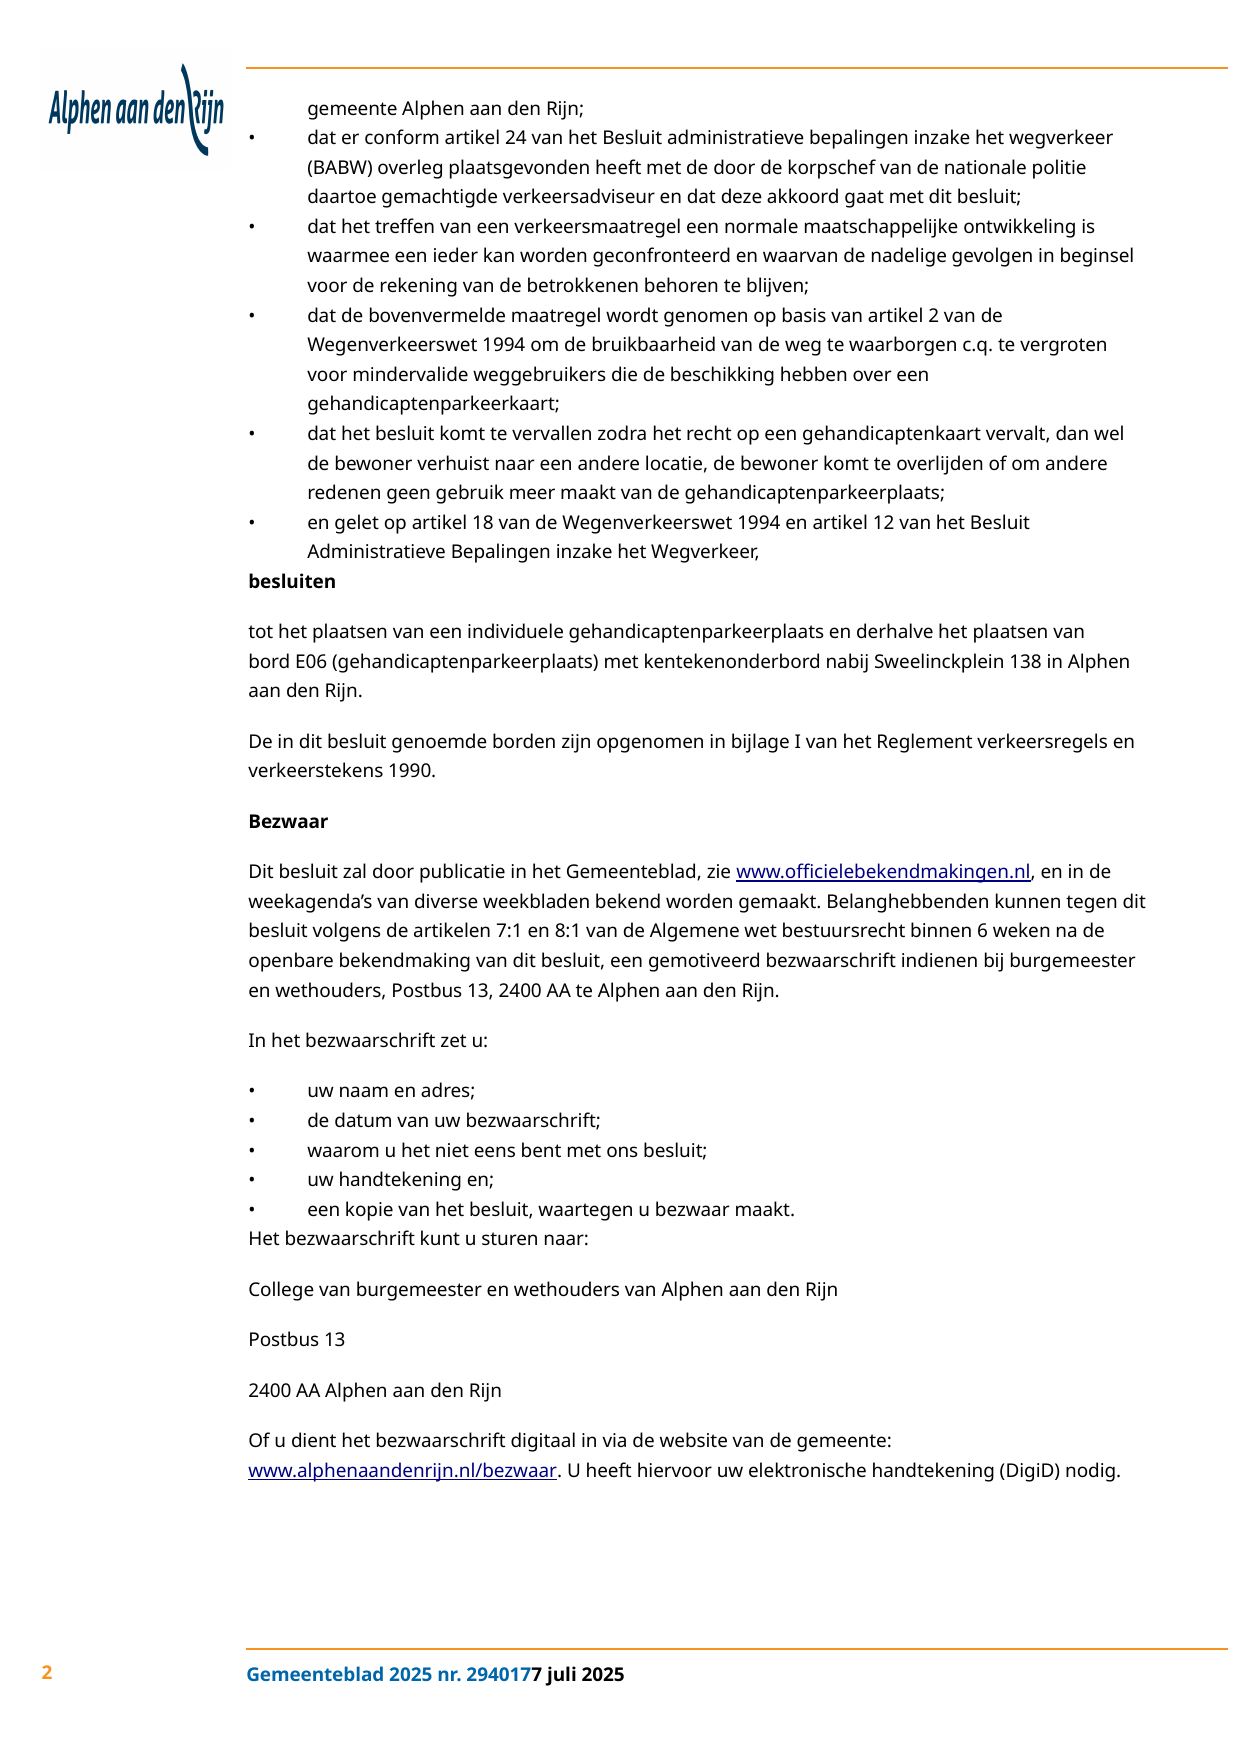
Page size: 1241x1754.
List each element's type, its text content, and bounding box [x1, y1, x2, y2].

text 2400 AA Alphen aan den Rijn [248, 1377, 1152, 1403]
picture [41, 47, 231, 172]
list dat er conform artikel 24 van het Besluit administratieve bepalingen inzake het wegverkeer (BABW) overleg plaatsgevonden heeft met de door de korpschef van de nationale politie daartoe gemachtigde verkeersadviseur en dat deze akkoord gaat met dit besluit; [248, 124, 1152, 209]
text tot het plaatsen van een individuele gehandicaptenparkeerplaats en derhalve het plaatsen van bord E06 (gehandicaptenparkeerplaats) met kentekenonderbord nabij Sweelinckplein 138 in Alphen aan den Rijn. [248, 618, 1152, 703]
list en gelet op artikel 18 van de Wegenverkeerswet 1994 en artikel 12 van het Besluit Administratieve Bepalingen inzake het Wegverkeer, [248, 509, 1152, 564]
text Bezwaar [248, 808, 1152, 834]
list een kopie van het besluit, waartegen u bezwaar maakt. [248, 1196, 1152, 1222]
list dat het besluit komt te vervallen zodra het recht op een gehandicaptenkaart vervalt, dan wel de bewoner verhuist naar een andere locatie, de bewoner komt te overlijden of om andere redenen geen gebruik meer maakt van de gehandicaptenparkeerplaats; [248, 420, 1152, 505]
text Het bezwaarschrift kunt u sturen naar: [248, 1226, 1152, 1251]
list de datum van uw bezwaarschrift; [248, 1107, 1152, 1133]
text College van burgemeester en wethouders van Alphen aan den Rijn [248, 1276, 1152, 1302]
list uw handtekening en; [248, 1166, 1152, 1192]
text Of u dient het bezwaarschrift digitaal in via de website van de gemeente: www.alphenaandenrijn.nl/bezwaar. U heeft hiervoor uw elektronische handtekening (DigiD) nodig. [248, 1427, 1152, 1483]
list dat de bovenvermelde maatregel wordt genomen op basis van artikel 2 van de Wegenverkeerswet 1994 om de bruikbaarheid van de weg te waarborgen c.q. te vergroten voor mindervalide weggebruikers die de beschikking hebben over een gehandicaptenparkeerkaart; [248, 302, 1152, 416]
list dat het treffen van een verkeersmaatregel een normale maatschappelijke ontwikkeling is waarmee een ieder kan worden geconfronteerd en waarvan de nadelige gevolgen in beginsel voor de rekening van de betrokkenen behoren te blijven; [248, 213, 1152, 298]
text besluiten [248, 568, 1152, 594]
list gemeente Alphen aan den Rijn; [248, 95, 1152, 121]
text Dit besluit zal door publicatie in het Gemeenteblad, zie www.officielebekendmakingen.nl, en in de weekagenda’s van diverse weekbladen bekend worden gemaakt. Belanghebbenden kunnen tegen dit besluit volgens de artikelen 7:1 en 8:1 van de Algemene wet bestuursrecht binnen 6 weken na de openbare bekendmaking van dit besluit, een gemotiveerd bezwaarschrift indienen bij burgemeester en wethouders, Postbus 13, 2400 AA te Alphen aan den Rijn. [248, 858, 1152, 1003]
list uw naam en adres; [248, 1078, 1152, 1103]
text De in dit besluit genoemde borden zijn opgenomen in bijlage I van het Reglement verkeersregels en verkeerstekens 1990. [248, 728, 1152, 783]
list waarom u het niet eens bent met ons besluit; [248, 1137, 1152, 1163]
text In het bezwaarschrift zet u: [248, 1027, 1152, 1053]
text Postbus 13 [248, 1326, 1152, 1352]
